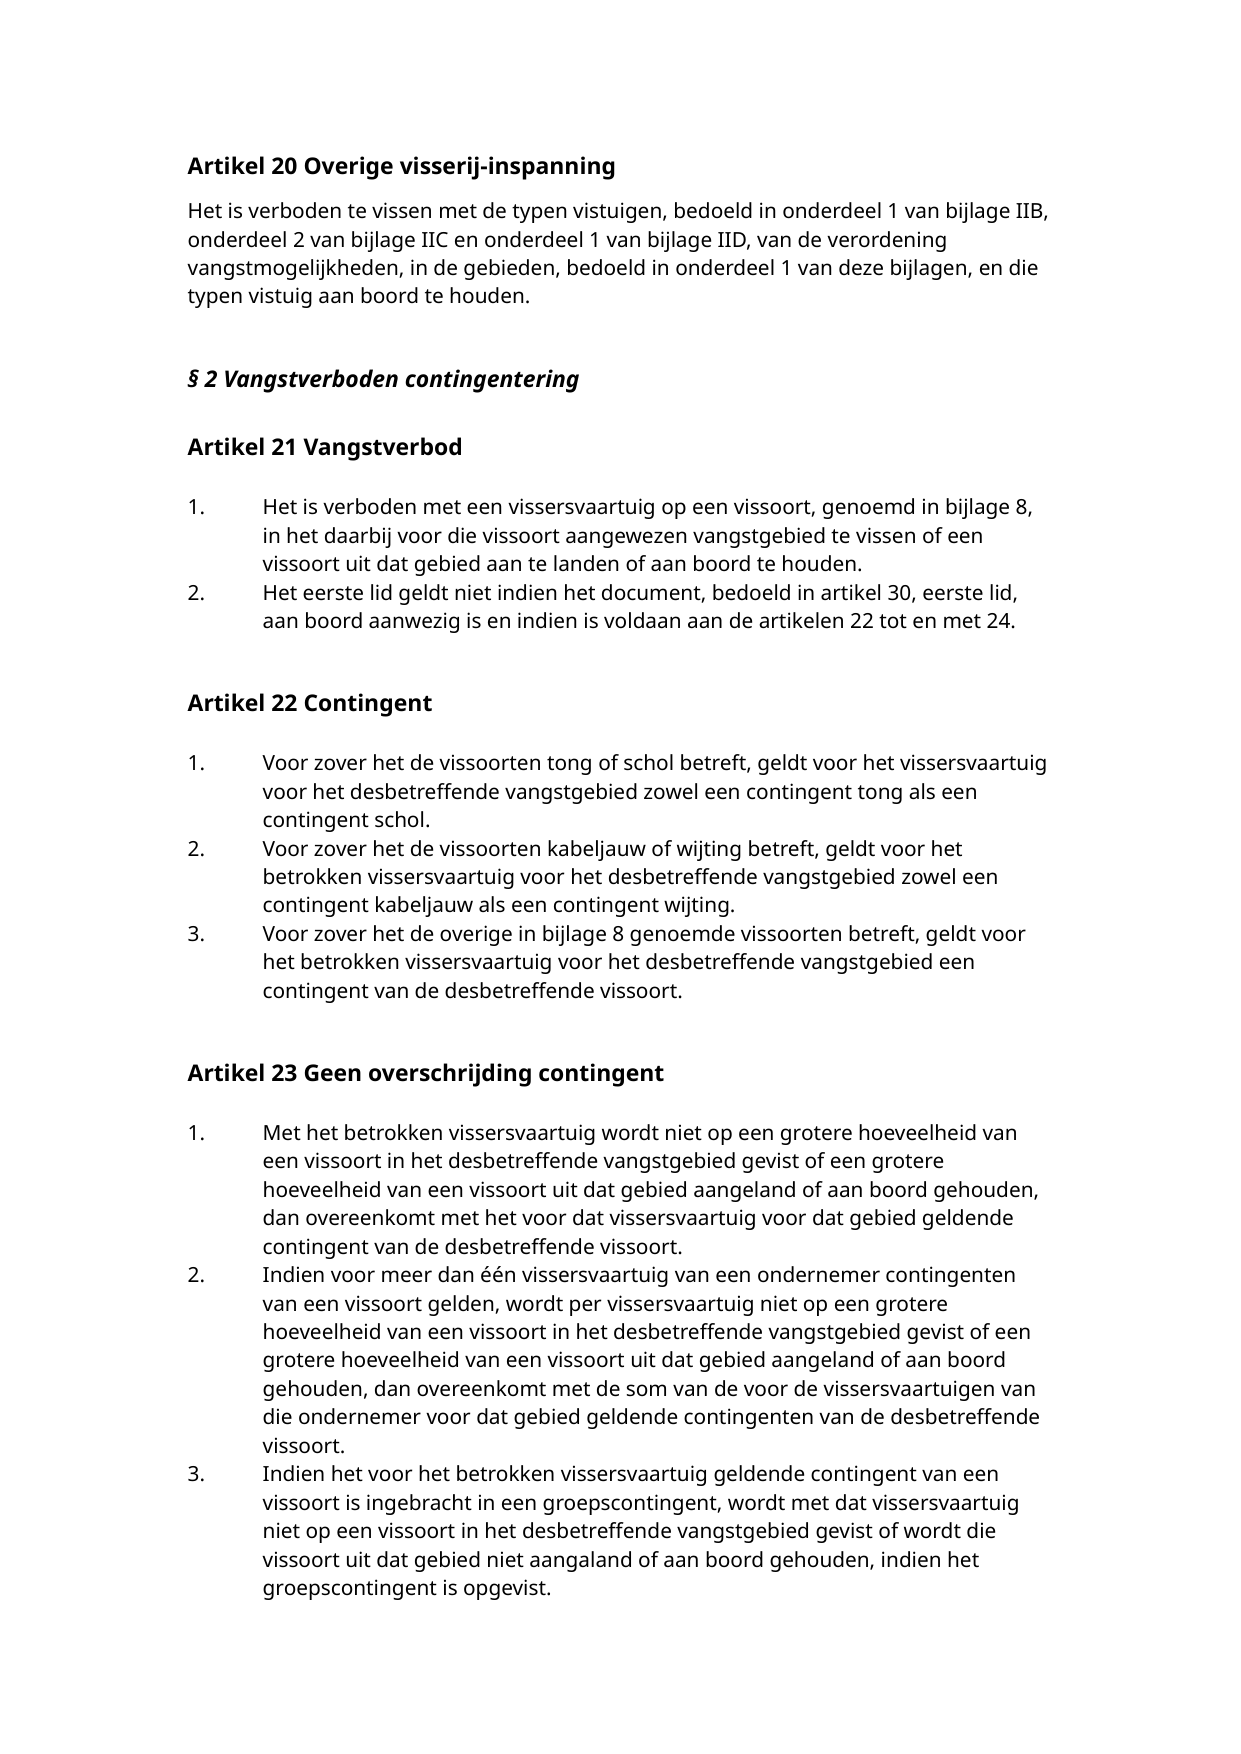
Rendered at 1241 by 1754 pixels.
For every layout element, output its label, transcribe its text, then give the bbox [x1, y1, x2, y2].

subtitle Artikel 20 Overige visserij-inspanning [187, 150, 1053, 181]
list Indien het voor het betrokken vissersvaartuig geldende contingent van een vissoort is ingebracht in een groepscontingent, wordt met dat vissersvaartuig niet op een vissoort in het desbetreffende vangstgebied gevist of wordt die vissoort uit dat gebied niet aangaland of aan boord gehouden, indien het groepscontingent is opgevist. [187, 1459, 1053, 1602]
list Indien voor meer dan één vissersvaartuig van een ondernemer contingenten van een vissoort gelden, wordt per vissersvaartuig niet op een grotere hoeveelheid van een vissoort in het desbetreffende vangstgebied gevist of een grotere hoeveelheid van een vissoort uit dat gebied aangeland of aan boord gehouden, dan overeenkomt met de som van de voor de vissersvaartuigen van die ondernemer voor dat gebied geldende contingenten van de desbetreffende vissoort. [187, 1260, 1053, 1459]
list Het is verboden met een vissersvaartuig op een vissoort, genoemd in bijlage 8, in het daarbij voor die vissoort aangewezen vangstgebied te vissen of een vissoort uit dat gebied aan te landen of aan boord te houden. [187, 492, 1053, 578]
subtitle § 2 Vangstverboden contingentering [187, 362, 1053, 394]
list Voor zover het de overige in bijlage 8 genoemde vissoorten betreft, geldt voor het betrokken vissersvaartuig voor het desbetreffende vangstgebied een contingent van de desbetreffende vissoort. [187, 919, 1053, 1004]
subtitle Artikel 23 Geen overschrijding contingent [187, 1057, 1053, 1088]
list Het eerste lid geldt niet indien het document, bedoeld in artikel 30, eerste lid, aan boord aanwezig is en indien is voldaan aan de artikelen 22 tot en met 24. [187, 578, 1053, 635]
list Voor zover het de vissoorten tong of schol betreft, geldt voor het vissersvaartuig voor het desbetreffende vangstgebied zowel een contingent tong als een contingent schol. [187, 748, 1053, 834]
text Het is verboden te vissen met de typen vistuigen, bedoeld in onderdeel 1 van bijlage IIB, onderdeel 2 van bijlage IIC en onderdeel 1 van bijlage IID, van de verordening vangstmogelijkheden, in de gebieden, bedoeld in onderdeel 1 van deze bijlagen, en die typen vistuig aan boord te houden. [187, 196, 1053, 310]
subtitle Artikel 21 Vangstverbod [187, 431, 1053, 462]
list Met het betrokken vissersvaartuig wordt niet op een grotere hoeveelheid van een vissoort in het desbetreffende vangstgebied gevist of een grotere hoeveelheid van een vissoort uit dat gebied aangeland of aan boord gehouden, dan overeenkomt met het voor dat vissersvaartuig voor dat gebied geldende contingent van de desbetreffende vissoort. [187, 1118, 1053, 1260]
subtitle Artikel 22 Contingent [187, 687, 1053, 718]
list Voor zover het de vissoorten kabeljauw of wijting betreft, geldt voor het betrokken vissersvaartuig voor het desbetreffende vangstgebied zowel een contingent kabeljauw als een contingent wijting. [187, 834, 1053, 919]
